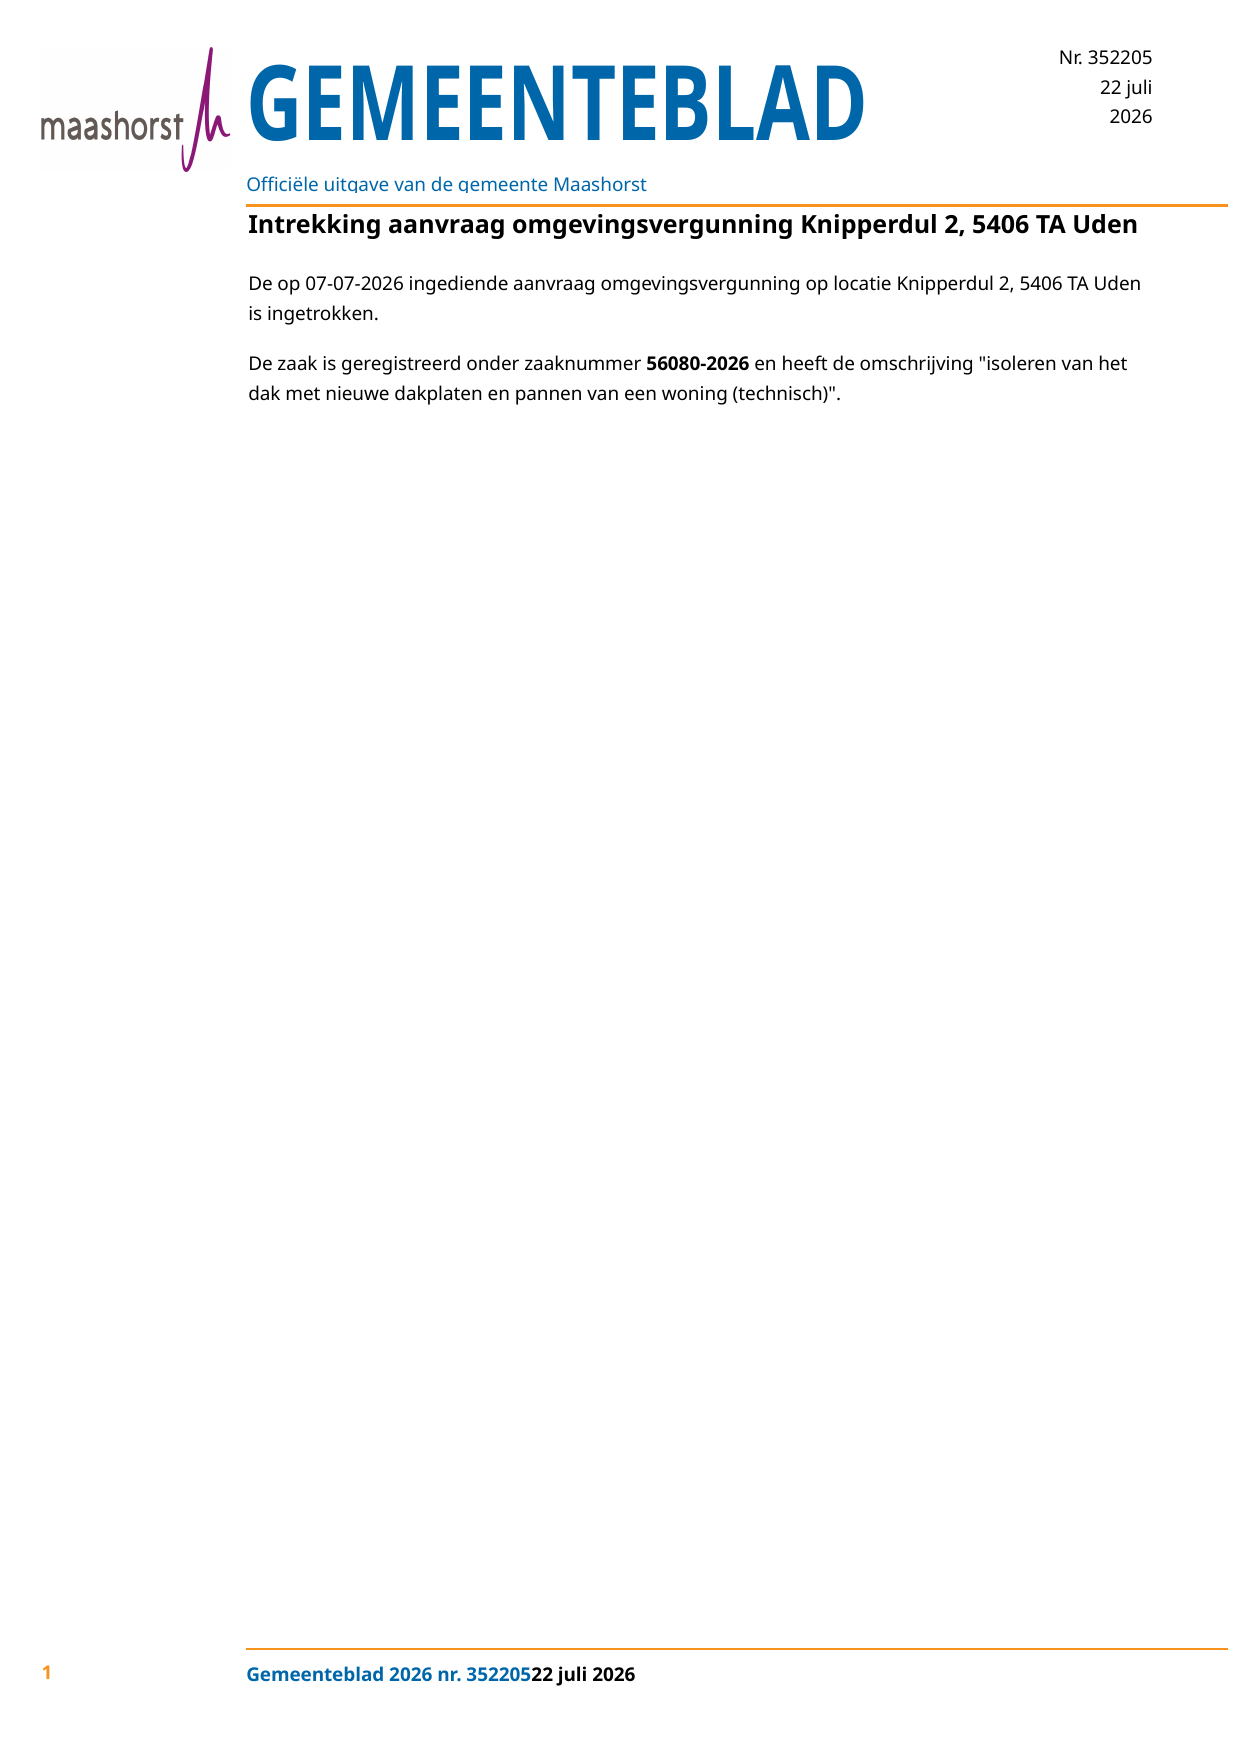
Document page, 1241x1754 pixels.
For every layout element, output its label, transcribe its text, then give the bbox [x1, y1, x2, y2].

text Intrekking aanvraag omgevingsvergunning Knipperdul 2, 5406 TA Uden [248, 207, 1152, 241]
text De zaak is geregistreerd onder zaaknummer 56080-2026 en heeft de omschrijving "isoleren van het dak met nieuwe dakplaten en pannen van een woning (technisch)". [248, 350, 1152, 406]
text De op 07-07-2026 ingediende aanvraag omgevingsvergunning op locatie Knipperdul 2, 5406 TA Uden is ingetrokken. [248, 270, 1152, 326]
picture [41, 47, 231, 172]
